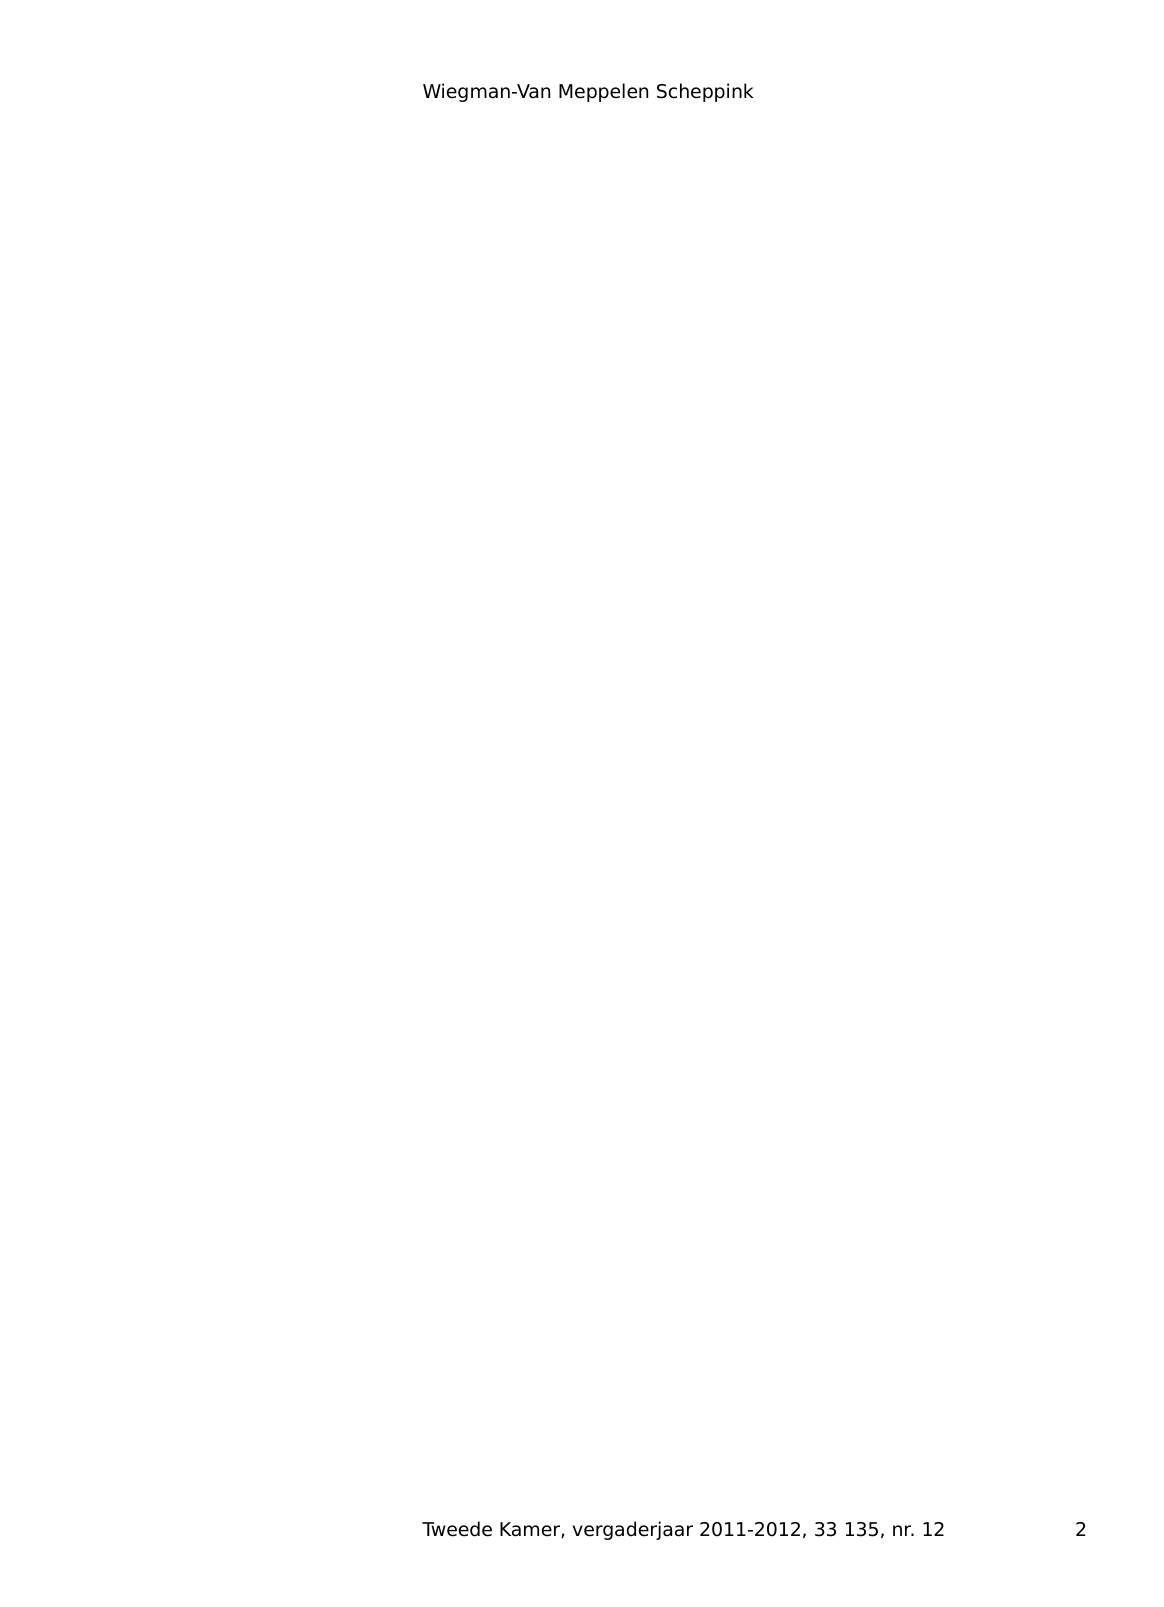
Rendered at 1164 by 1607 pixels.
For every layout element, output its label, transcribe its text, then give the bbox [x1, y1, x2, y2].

text Wiegman-Van Meppelen Scheppink [422, 59, 1087, 103]
